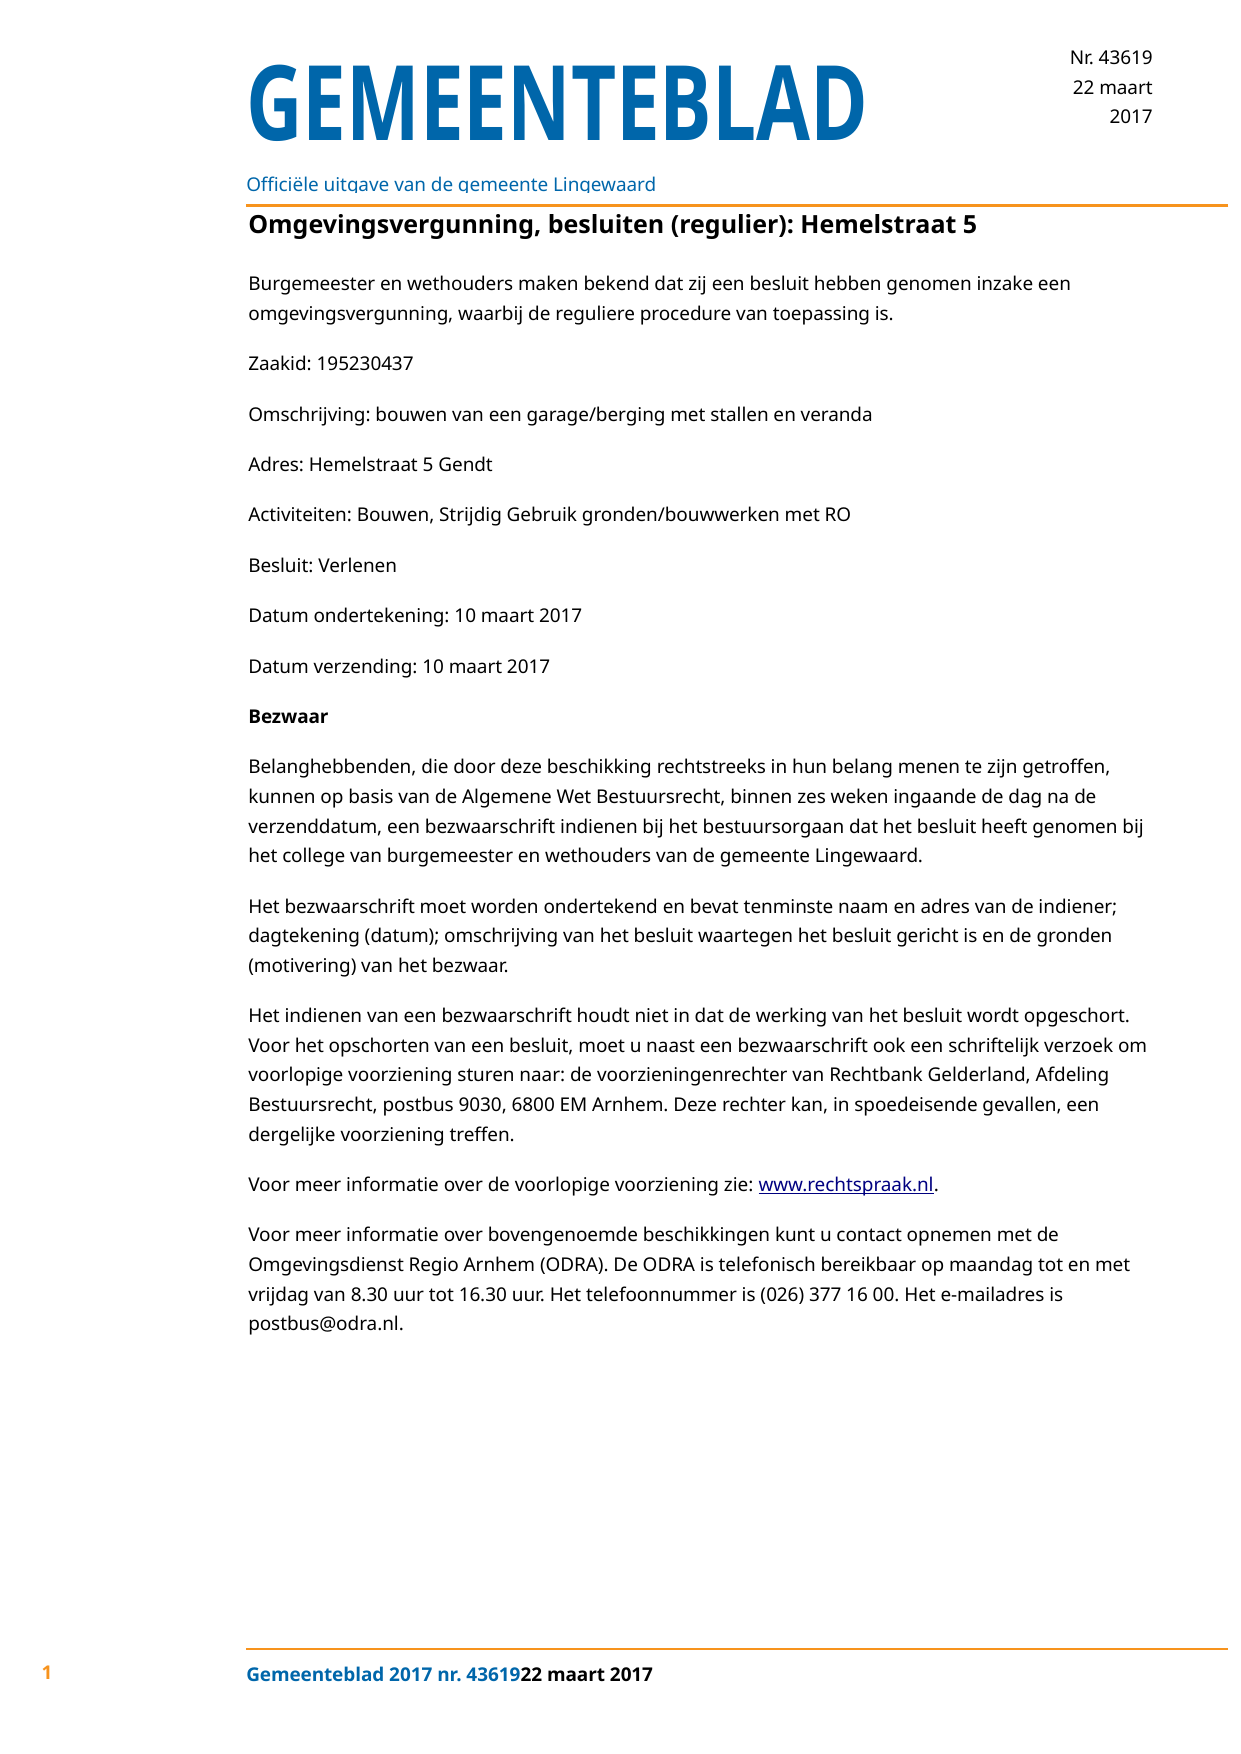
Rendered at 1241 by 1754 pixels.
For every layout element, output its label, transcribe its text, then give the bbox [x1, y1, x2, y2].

text Voor meer informatie over bovengenoemde beschikkingen kunt u contact opnemen met de Omgevingsdienst Regio Arnhem (ODRA). De ODRA is telefonisch bereikbaar op maandag tot en met vrijdag van 8.30 uur tot 16.30 uur. Het telefoonnummer is (026) 377 16 00. Het e-mailadres is postbus@odra.nl. [248, 1222, 1152, 1336]
text Belanghebbenden, die door deze beschikking rechtstreeks in hun belang menen te zijn getroffen, kunnen op basis van de Algemene Wet Bestuursrecht, binnen zes weken ingaande de dag na de verzenddatum, een bezwaarschrift indienen bij het bestuursorgaan dat het besluit heeft genomen bij het college van burgemeester en wethouders van de gemeente Lingewaard. [248, 754, 1152, 868]
text Omschrijving: bouwen van een garage/berging met stallen en veranda [248, 401, 1152, 426]
text Het indienen van een bezwaarschrift houdt niet in dat de werking van het besluit wordt opgeschort. Voor het opschorten van een besluit, moet u naast een bezwaarschrift ook een schriftelijk verzoek om voorlopige voorziening sturen naar: de voorzieningenrechter van Rechtbank Gelderland, Afdeling Bestuursrecht, postbus 9030, 6800 EM Arnhem. Deze rechter kan, in spoedeisende gevallen, een dergelijke voorziening treffen. [248, 1002, 1152, 1146]
text Besluit: Verlenen [248, 552, 1152, 578]
text Het bezwaarschrift moet worden ondertekend en bevat tenminste naam en adres van de indiener; dagtekening (datum); omschrijving van het besluit waartegen het besluit gericht is en de gronden (motivering) van het bezwaar. [248, 893, 1152, 978]
text Adres: Hemelstraat 5 Gendt [248, 451, 1152, 477]
text Voor meer informatie over de voorlopige voorziening zie: www.rechtspraak.nl. [248, 1171, 1152, 1197]
picture [41, 47, 231, 172]
text Omgevingsvergunning, besluiten (regulier): Hemelstraat 5 [248, 207, 1152, 241]
text Datum verzending: 10 maart 2017 [248, 653, 1152, 678]
text Datum ondertekening: 10 maart 2017 [248, 602, 1152, 628]
text Burgemeester en wethouders maken bekend dat zij een besluit hebben genomen inzake een omgevingsvergunning, waarbij de reguliere procedure van toepassing is. [248, 270, 1152, 326]
text Zaakid: 195230437 [248, 350, 1152, 376]
text Bezwaar [248, 703, 1152, 729]
text Activiteiten: Bouwen, Strijdig Gebruik gronden/bouwwerken met RO [248, 502, 1152, 527]
